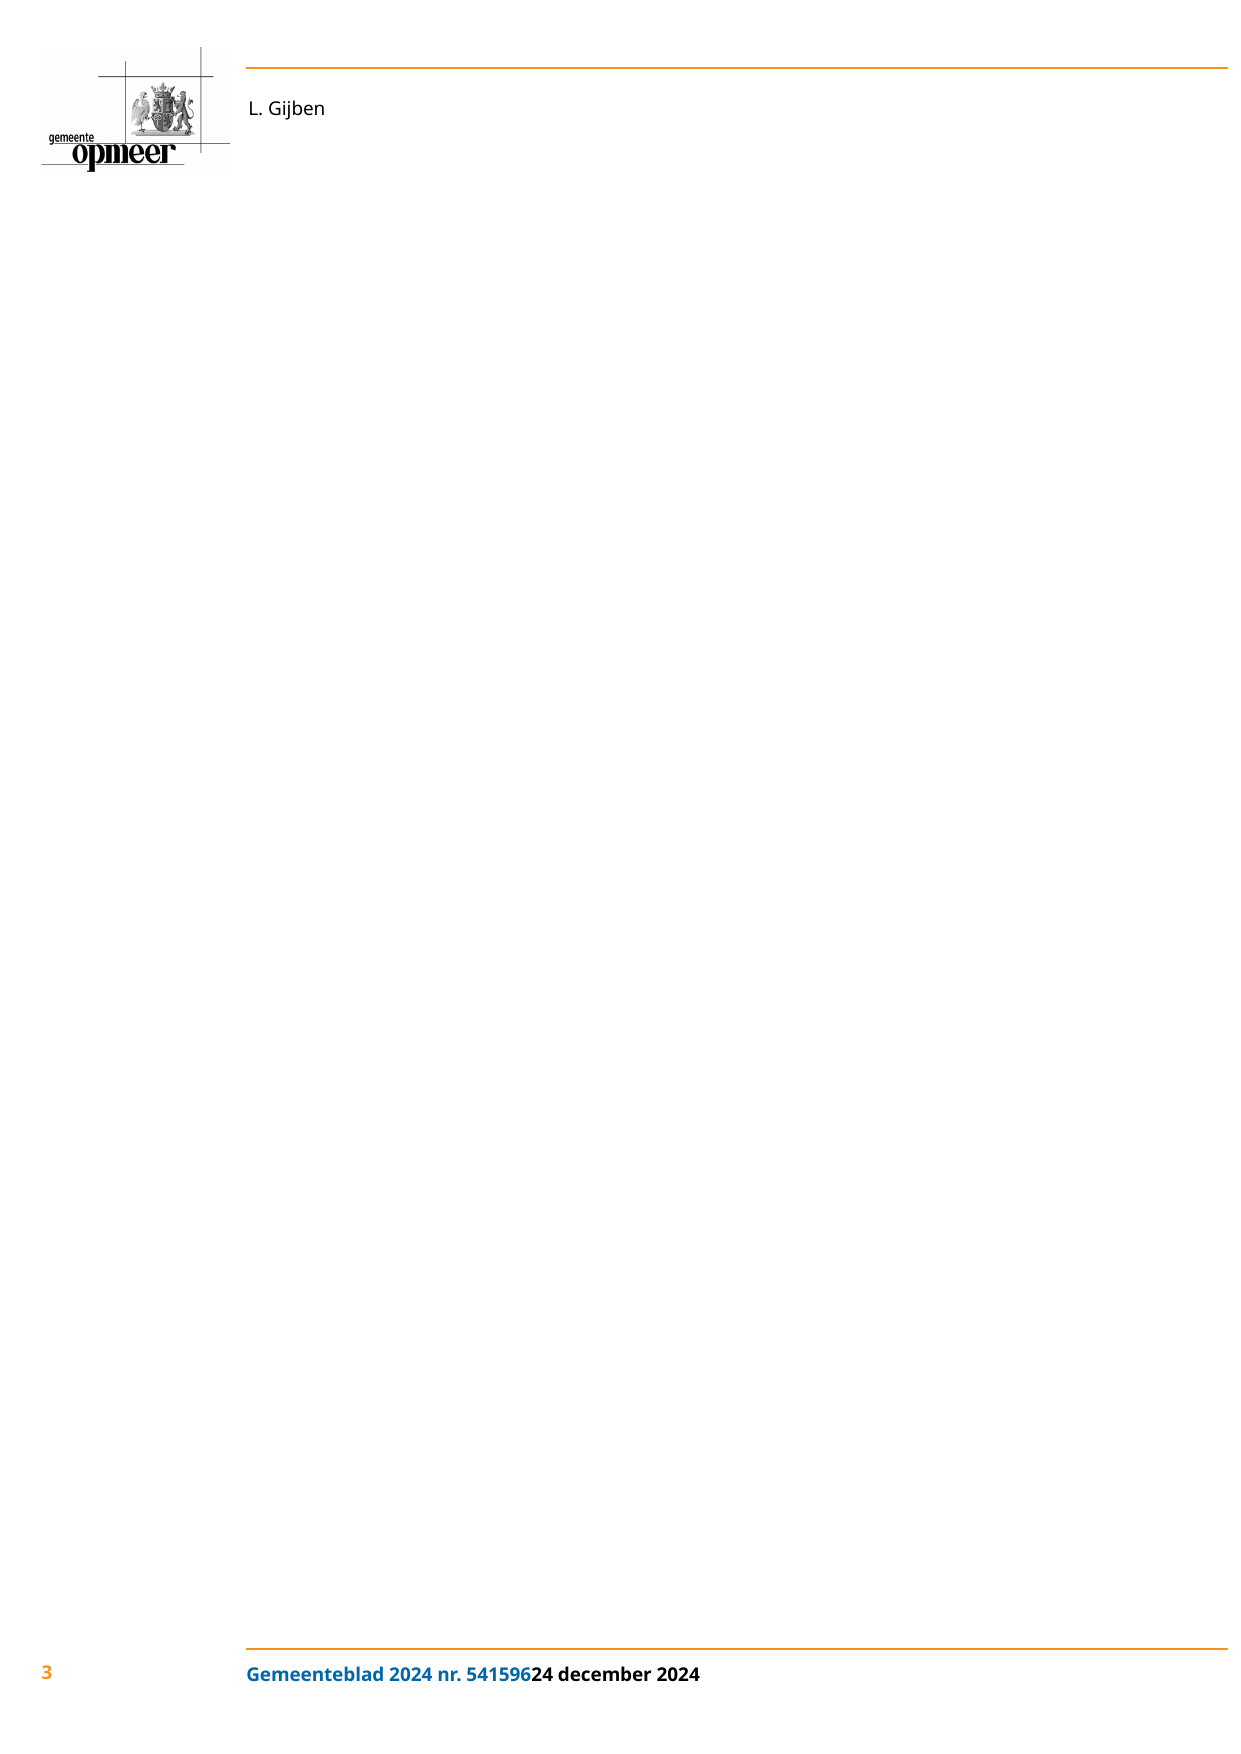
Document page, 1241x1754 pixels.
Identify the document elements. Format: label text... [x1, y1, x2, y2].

picture [41, 47, 231, 172]
text L. Gijben [248, 95, 1152, 121]
